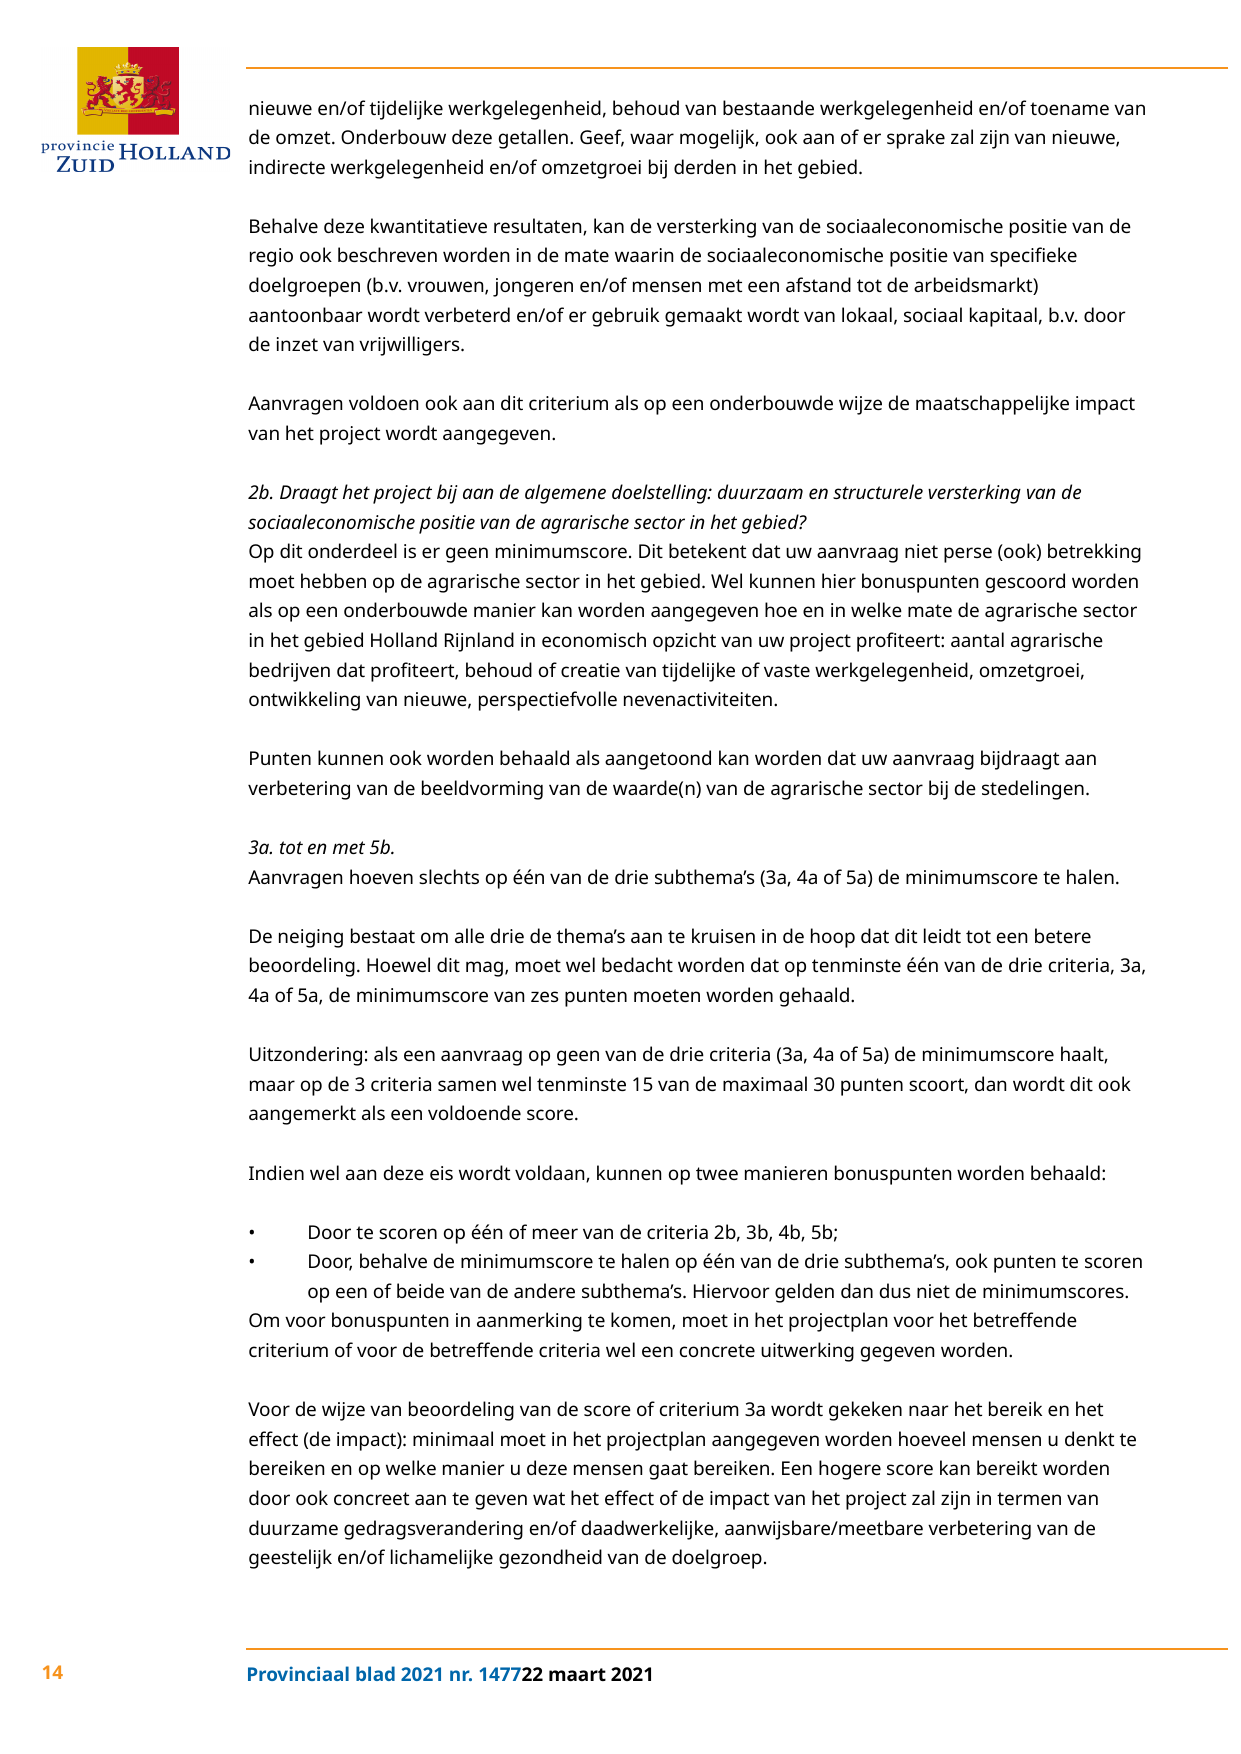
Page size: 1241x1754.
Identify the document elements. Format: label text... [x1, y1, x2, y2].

text Indien wel aan deze eis wordt voldaan, kunnen op twee manieren bonuspunten worden behaald: [248, 1160, 1152, 1186]
text Op dit onderdeel is er geen minimumscore. Dit betekent dat uw aanvraag niet perse (ook) betrekking moet hebben op de agrarische sector in het gebied. Wel kunnen hier bonuspunten gescoord worden als op een onderbouwde manier kan worden aangegeven hoe en in welke mate de agrarische sector in het gebied Holland Rijnland in economisch opzicht van uw project profiteert: aantal agrarische bedrijven dat profiteert, behoud of creatie van tijdelijke of vaste werkgelegenheid, omzetgroei, ontwikkeling van nieuwe, perspectiefvolle nevenactiviteiten. [248, 538, 1152, 712]
text Om voor bonuspunten in aanmerking te komen, moet in het projectplan voor het betreffende criterium of voor de betreffende criteria wel een concrete uitwerking gegeven worden. [248, 1308, 1152, 1363]
text 2b. Draagt het project bij aan de algemene doelstelling: duurzaam en structurele versterking van de sociaaleconomische positie van de agrarische sector in het gebied? [248, 479, 1152, 535]
text Uitzondering: als een aanvraag op geen van de drie criteria (3a, 4a of 5a) de minimumscore haalt, maar op de 3 criteria samen wel tenminste 15 van de maximaal 30 punten scoort, dan wordt dit ook aangemerkt als een voldoende score. [248, 1041, 1152, 1126]
text Punten kunnen ook worden behaald als aangetoond kan worden dat uw aanvraag bijdraagt aan verbetering van de beeldvorming van de waarde(n) van de agrarische sector bij de stedelingen. [248, 746, 1152, 801]
list Door te scoren op één of meer van de criteria 2b, 3b, 4b, 5b; [248, 1219, 1152, 1245]
text 3a. tot en met 5b. [248, 834, 1152, 860]
text Behalve deze kwantitatieve resultaten, kan de versterking van de sociaaleconomische positie van de regio ook beschreven worden in de mate waarin de sociaaleconomische positie van specifieke doelgroepen (b.v. vrouwen, jongeren en/of mensen met een afstand tot de arbeidsmarkt) aantoonbaar wordt verbeterd en/of er gebruik gemaakt wordt van lokaal, sociaal kapitaal, b.v. door de inzet van vrijwilligers. [248, 213, 1152, 357]
list Door, behalve de minimumscore te halen op één van de drie subthema’s, ook punten te scoren op een of beide van de andere subthema’s. Hiervoor gelden dan dus niet de minimumscores. [248, 1248, 1152, 1304]
picture [41, 47, 231, 172]
text Aanvragen hoeven slechts op één van de drie subthema’s (3a, 4a of 5a) de minimumscore te halen. [248, 864, 1152, 890]
text nieuwe en/of tijdelijke werkgelegenheid, behoud van bestaande werkgelegenheid en/of toename van de omzet. Onderbouw deze getallen. Geef, waar mogelijk, ook aan of er sprake zal zijn van nieuwe, indirecte werkgelegenheid en/of omzetgroei bij derden in het gebied. [248, 95, 1152, 180]
text Aanvragen voldoen ook aan dit criterium als op een onderbouwde wijze de maatschappelijke impact van het project wordt aangegeven. [248, 391, 1152, 446]
text Voor de wijze van beoordeling van de score of criterium 3a wordt gekeken naar het bereik en het effect (de impact): minimaal moet in het projectplan aangegeven worden hoeveel mensen u denkt te bereiken en op welke manier u deze mensen gaat bereiken. Een hogere score kan bereikt worden door ook concreet aan te geven wat het effect of de impact van het project zal zijn in termen van duurzame gedragsverandering en/of daadwerkelijke, aanwijsbare/meetbare verbetering van de geestelijk en/of lichamelijke gezondheid van de doelgroep. [248, 1396, 1152, 1570]
text De neiging bestaat om alle drie de thema’s aan te kruisen in de hoop dat dit leidt tot een betere beoordeling. Hoewel dit mag, moet wel bedacht worden dat op tenminste één van de drie criteria, 3a, 4a of 5a, de minimumscore van zes punten moeten worden gehaald. [248, 923, 1152, 1008]
